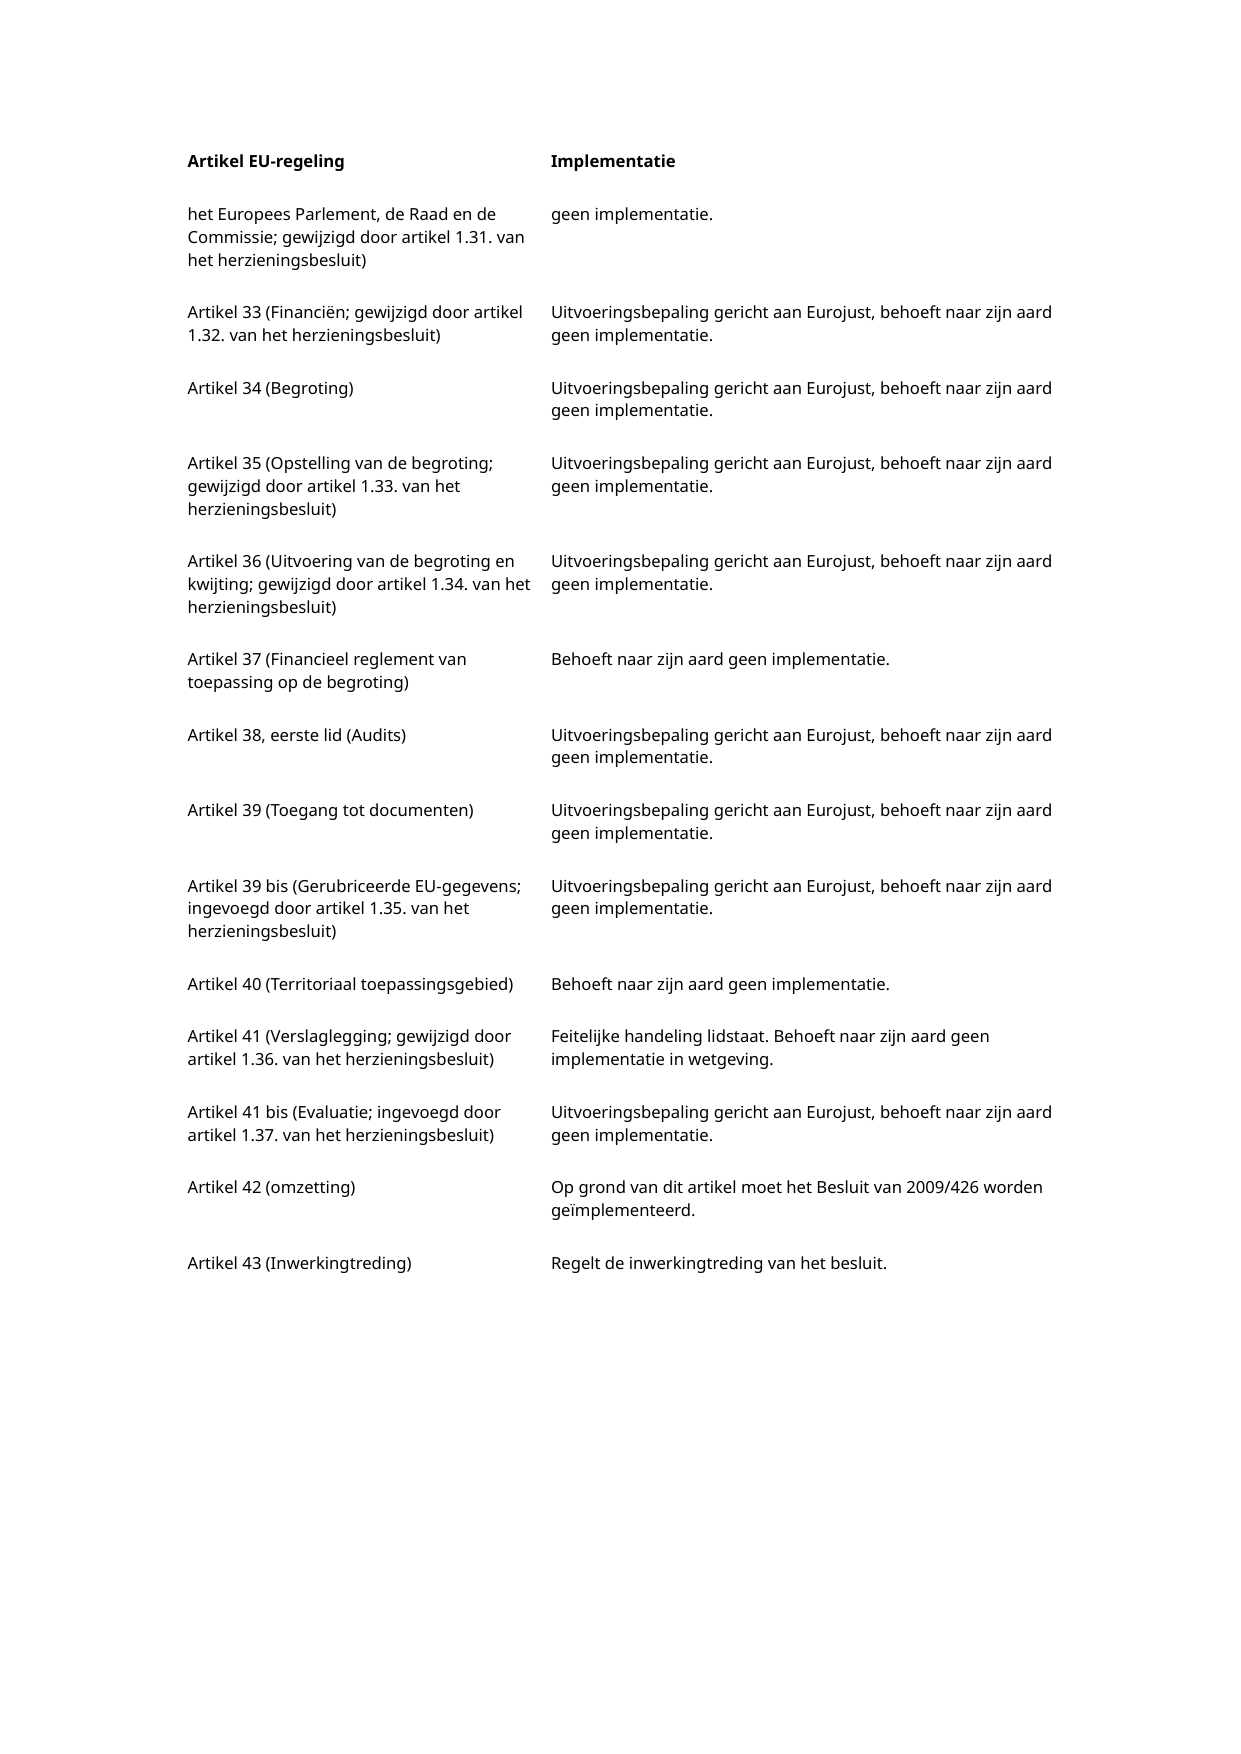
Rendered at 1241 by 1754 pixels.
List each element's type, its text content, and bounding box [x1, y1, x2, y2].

table_cell Uitvoeringsbepaling gericht aan Eurojust, behoeft naar zijn aard geen implementatie. [551, 799, 1053, 874]
table_cell Artikel 37 (Financieel reglement van toepassing op de begroting) [188, 648, 551, 723]
table_cell Artikel 42 (omzetting) [188, 1176, 551, 1251]
table_cell Uitvoeringsbepaling gericht aan Eurojust, behoeft naar zijn aard geen implementatie. [551, 452, 1053, 550]
table_cell Artikel 41 bis (Evaluatie; ingevoegd door artikel 1.37. van het herzieningsbesluit) [188, 1100, 551, 1176]
table_cell Regelt de inwerkingtreding van het besluit. [551, 1251, 1053, 1304]
table_cell het Europees Parlement, de Raad en de Commissie; gewijzigd door artikel 1.31. van het herzieningsbesluit) [188, 203, 551, 301]
table_cell Feitelijke handeling lidstaat. Behoeft naar zijn aard geen implementatie in wetgeving. [551, 1025, 1053, 1100]
table_header Implementatie [551, 150, 1053, 203]
table_cell Artikel 39 bis (Gerubriceerde EU-gegevens; ingevoegd door artikel 1.35. van het herzieningsbesluit) [188, 874, 551, 972]
table_cell Artikel 41 (Verslaglegging; gewijzigd door artikel 1.36. van het herzieningsbesluit) [188, 1025, 551, 1100]
table_cell Artikel 38, eerste lid (Audits) [188, 723, 551, 799]
table_cell Artikel 34 (Begroting) [188, 376, 551, 452]
table_cell Behoeft naar zijn aard geen implementatie. [551, 648, 1053, 723]
table_cell geen implementatie. [551, 203, 1053, 301]
table_cell Artikel 39 (Toegang tot documenten) [188, 799, 551, 874]
table_cell Artikel 35 (Opstelling van de begroting; gewijzigd door artikel 1.33. van het herzieningsbesluit) [188, 452, 551, 550]
table_cell Op grond van dit artikel moet het Besluit van 2009/426 worden geïmplementeerd. [551, 1176, 1053, 1251]
table_cell Uitvoeringsbepaling gericht aan Eurojust, behoeft naar zijn aard geen implementatie. [551, 1100, 1053, 1176]
table_cell Uitvoeringsbepaling gericht aan Eurojust, behoeft naar zijn aard geen implementatie. [551, 301, 1053, 376]
table_cell Uitvoeringsbepaling gericht aan Eurojust, behoeft naar zijn aard geen implementatie. [551, 874, 1053, 972]
table_cell Uitvoeringsbepaling gericht aan Eurojust, behoeft naar zijn aard geen implementatie. [551, 376, 1053, 452]
table_cell Uitvoeringsbepaling gericht aan Eurojust, behoeft naar zijn aard geen implementatie. [551, 723, 1053, 799]
table_cell Artikel 33 (Financiën; gewijzigd door artikel 1.32. van het herzieningsbesluit) [188, 301, 551, 376]
table_header Artikel EU-regeling [188, 150, 551, 203]
table_cell Uitvoeringsbepaling gericht aan Eurojust, behoeft naar zijn aard geen implementatie. [551, 550, 1053, 648]
table_cell Artikel 43 (Inwerkingtreding) [188, 1251, 551, 1304]
table_cell Artikel 40 (Territoriaal toepassingsgebied) [188, 972, 551, 1025]
table_cell Artikel 36 (Uitvoering van de begroting en kwijting; gewijzigd door artikel 1.34. van het herzieningsbesluit) [188, 550, 551, 648]
table_cell Behoeft naar zijn aard geen implementatie. [551, 972, 1053, 1025]
